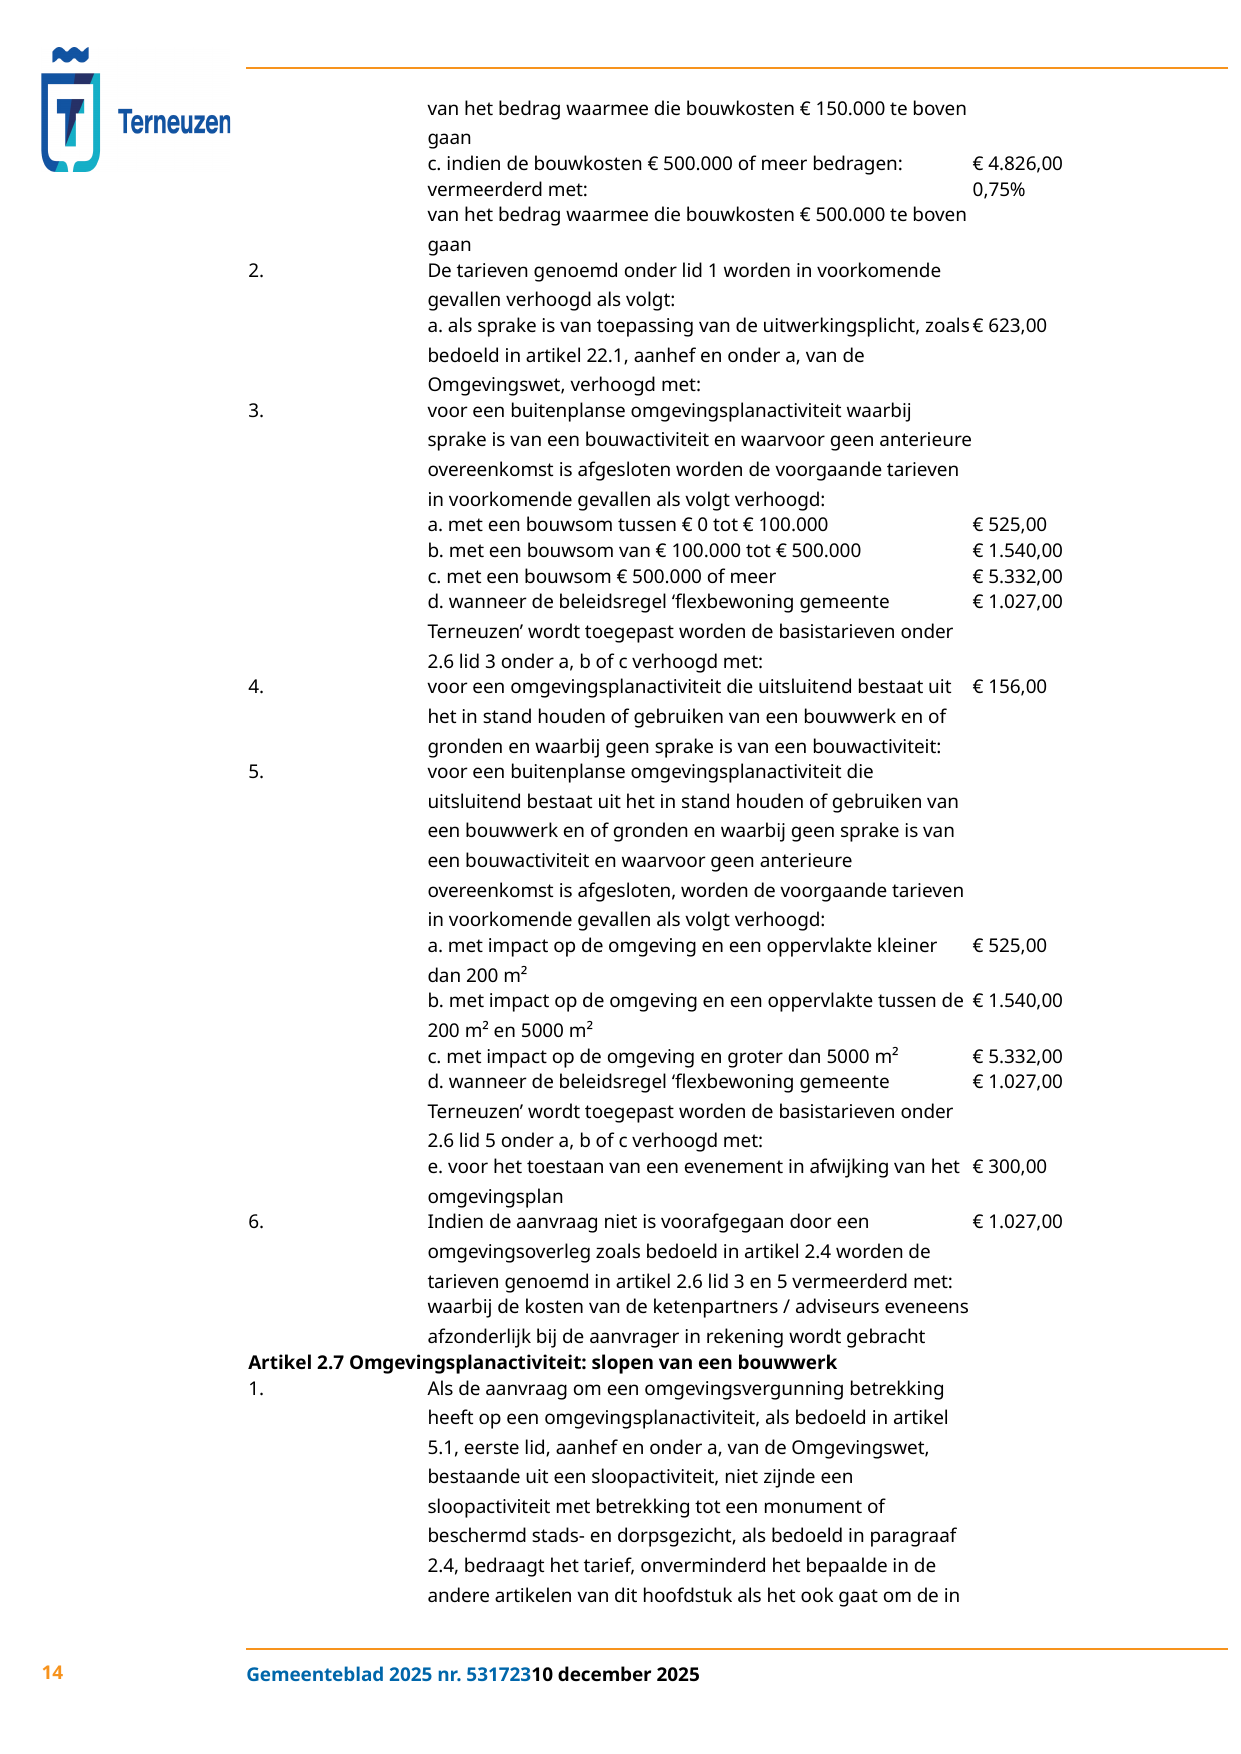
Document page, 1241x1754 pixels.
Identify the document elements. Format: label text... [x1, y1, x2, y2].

table_cell [248, 150, 427, 176]
table_cell a. met impact op de omgeving en een oppervlakte kleiner dan 200 m² [427, 932, 972, 987]
table_cell 1. [248, 1375, 427, 1607]
table_cell € 4.826,00 [973, 150, 1152, 176]
table_cell b. met impact op de omgeving en een oppervlakte tussen de 200 m² en 5000 m² [427, 988, 972, 1043]
table_cell € 300,00 [973, 1154, 1152, 1209]
table_cell Artikel 2.7 Omgevingsplanactiviteit: slopen van een bouwwerk [248, 1349, 972, 1375]
table_cell a. als sprake is van toepassing van de uitwerkingsplicht, zoals bedoeld in artikel 22.1, aanhef en onder a, van de Omgevingswet, verhoogd met: [427, 312, 972, 397]
table_cell van het bedrag waarmee die bouwkosten € 150.000 te boven gaan [427, 95, 972, 150]
table_cell [248, 589, 427, 674]
table_cell [248, 537, 427, 563]
table_cell € 525,00 [973, 932, 1152, 987]
table_cell c. indien de bouwkosten € 500.000 of meer bedragen: [427, 150, 972, 176]
table_cell € 1.027,00 [973, 1209, 1152, 1294]
table_cell 3. [248, 397, 427, 512]
table_cell [248, 932, 427, 987]
table_cell [248, 1043, 427, 1068]
table_cell [248, 1294, 427, 1349]
table_cell c. met impact op de omgeving en groter dan 5000 m² [427, 1043, 972, 1068]
table_cell d. wanneer de beleidsregel ‘flexbewoning gemeente Terneuzen’ wordt toegepast worden de basistarieven onder 2.6 lid 3 onder a, b of c verhoogd met: [427, 589, 972, 674]
table_cell [973, 1294, 1152, 1349]
table_cell e. voor het toestaan van een evenement in afwijking van het omgevingsplan [427, 1154, 972, 1209]
table_cell [248, 512, 427, 537]
table_cell € 156,00 [973, 674, 1152, 758]
table_cell De tarieven genoemd onder lid 1 worden in voorkomende gevallen verhoogd als volgt: [427, 257, 972, 312]
table_cell [973, 759, 1152, 932]
table_cell 0,75% [973, 176, 1152, 202]
table_cell vermeerderd met: [427, 176, 972, 202]
table_cell [973, 202, 1152, 257]
table_cell € 623,00 [973, 312, 1152, 397]
table_cell [248, 1154, 427, 1209]
table_cell [973, 397, 1152, 512]
table_cell € 5.332,00 [973, 563, 1152, 589]
table_cell van het bedrag waarmee die bouwkosten € 500.000 te boven gaan [427, 202, 972, 257]
table_cell voor een omgevingsplanactiviteit die uitsluitend bestaat uit het in stand houden of gebruiken van een bouwwerk en of gronden en waarbij geen sprake is van een bouwactiviteit: [427, 674, 972, 758]
table_cell [248, 202, 427, 257]
table_cell € 1.540,00 [973, 537, 1152, 563]
table_cell Als de aanvraag om een omgevingsvergunning betrekking heeft op een omgevingsplanactiviteit, als bedoeld in artikel 5.1, eerste lid, aanhef en onder a, van de Omgevingswet, bestaande uit een sloopactiviteit, niet zijnde een sloopactiviteit met betrekking tot een monument of beschermd stads- en dorpsgezicht, als bedoeld in paragraaf 2.4, bedraagt het tarief, onverminderd het bepaalde in de andere artikelen van dit hoofdstuk als het ook gaat om de in [427, 1375, 972, 1607]
table_cell [973, 1349, 1152, 1375]
table_cell € 1.540,00 [973, 988, 1152, 1043]
table_cell € 1.027,00 [973, 589, 1152, 674]
table_cell € 5.332,00 [973, 1043, 1152, 1068]
table_cell [973, 257, 1152, 312]
table_cell d. wanneer de beleidsregel ‘flexbewoning gemeente Terneuzen’ wordt toegepast worden de basistarieven onder 2.6 lid 5 onder a, b of c verhoogd met: [427, 1069, 972, 1153]
table_cell 6. [248, 1209, 427, 1294]
table_cell [248, 563, 427, 589]
table_cell [248, 95, 427, 150]
table_cell c. met een bouwsom € 500.000 of meer [427, 563, 972, 589]
table_cell b. met een bouwsom van € 100.000 tot € 500.000 [427, 537, 972, 563]
table_cell [248, 1069, 427, 1153]
table_cell a. met een bouwsom tussen € 0 tot € 100.000 [427, 512, 972, 537]
table_cell [248, 176, 427, 202]
table_cell 4. [248, 674, 427, 758]
table_cell voor een buitenplanse omgevingsplanactiviteit waarbij sprake is van een bouwactiviteit en waarvoor geen anterieure overeenkomst is afgesloten worden de voorgaande tarieven in voorkomende gevallen als volgt verhoogd: [427, 397, 972, 512]
table_cell [973, 1375, 1152, 1607]
table_cell 5. [248, 759, 427, 932]
table_cell € 525,00 [973, 512, 1152, 537]
picture [41, 47, 231, 172]
table_cell [248, 312, 427, 397]
table_cell [973, 95, 1152, 150]
table_cell Indien de aanvraag niet is voorafgegaan door een omgevingsoverleg zoals bedoeld in artikel 2.4 worden de tarieven genoemd in artikel 2.6 lid 3 en 5 vermeerderd met: [427, 1209, 972, 1294]
table_cell waarbij de kosten van de ketenpartners / adviseurs eveneens afzonderlijk bij de aanvrager in rekening wordt gebracht [427, 1294, 972, 1349]
table_cell € 1.027,00 [973, 1069, 1152, 1153]
table_cell 2. [248, 257, 427, 312]
table_cell voor een buitenplanse omgevingsplanactiviteit die uitsluitend bestaat uit het in stand houden of gebruiken van een bouwwerk en of gronden en waarbij geen sprake is van een bouwactiviteit en waarvoor geen anterieure overeenkomst is afgesloten, worden de voorgaande tarieven in voorkomende gevallen als volgt verhoogd: [427, 759, 972, 932]
table_cell [248, 988, 427, 1043]
